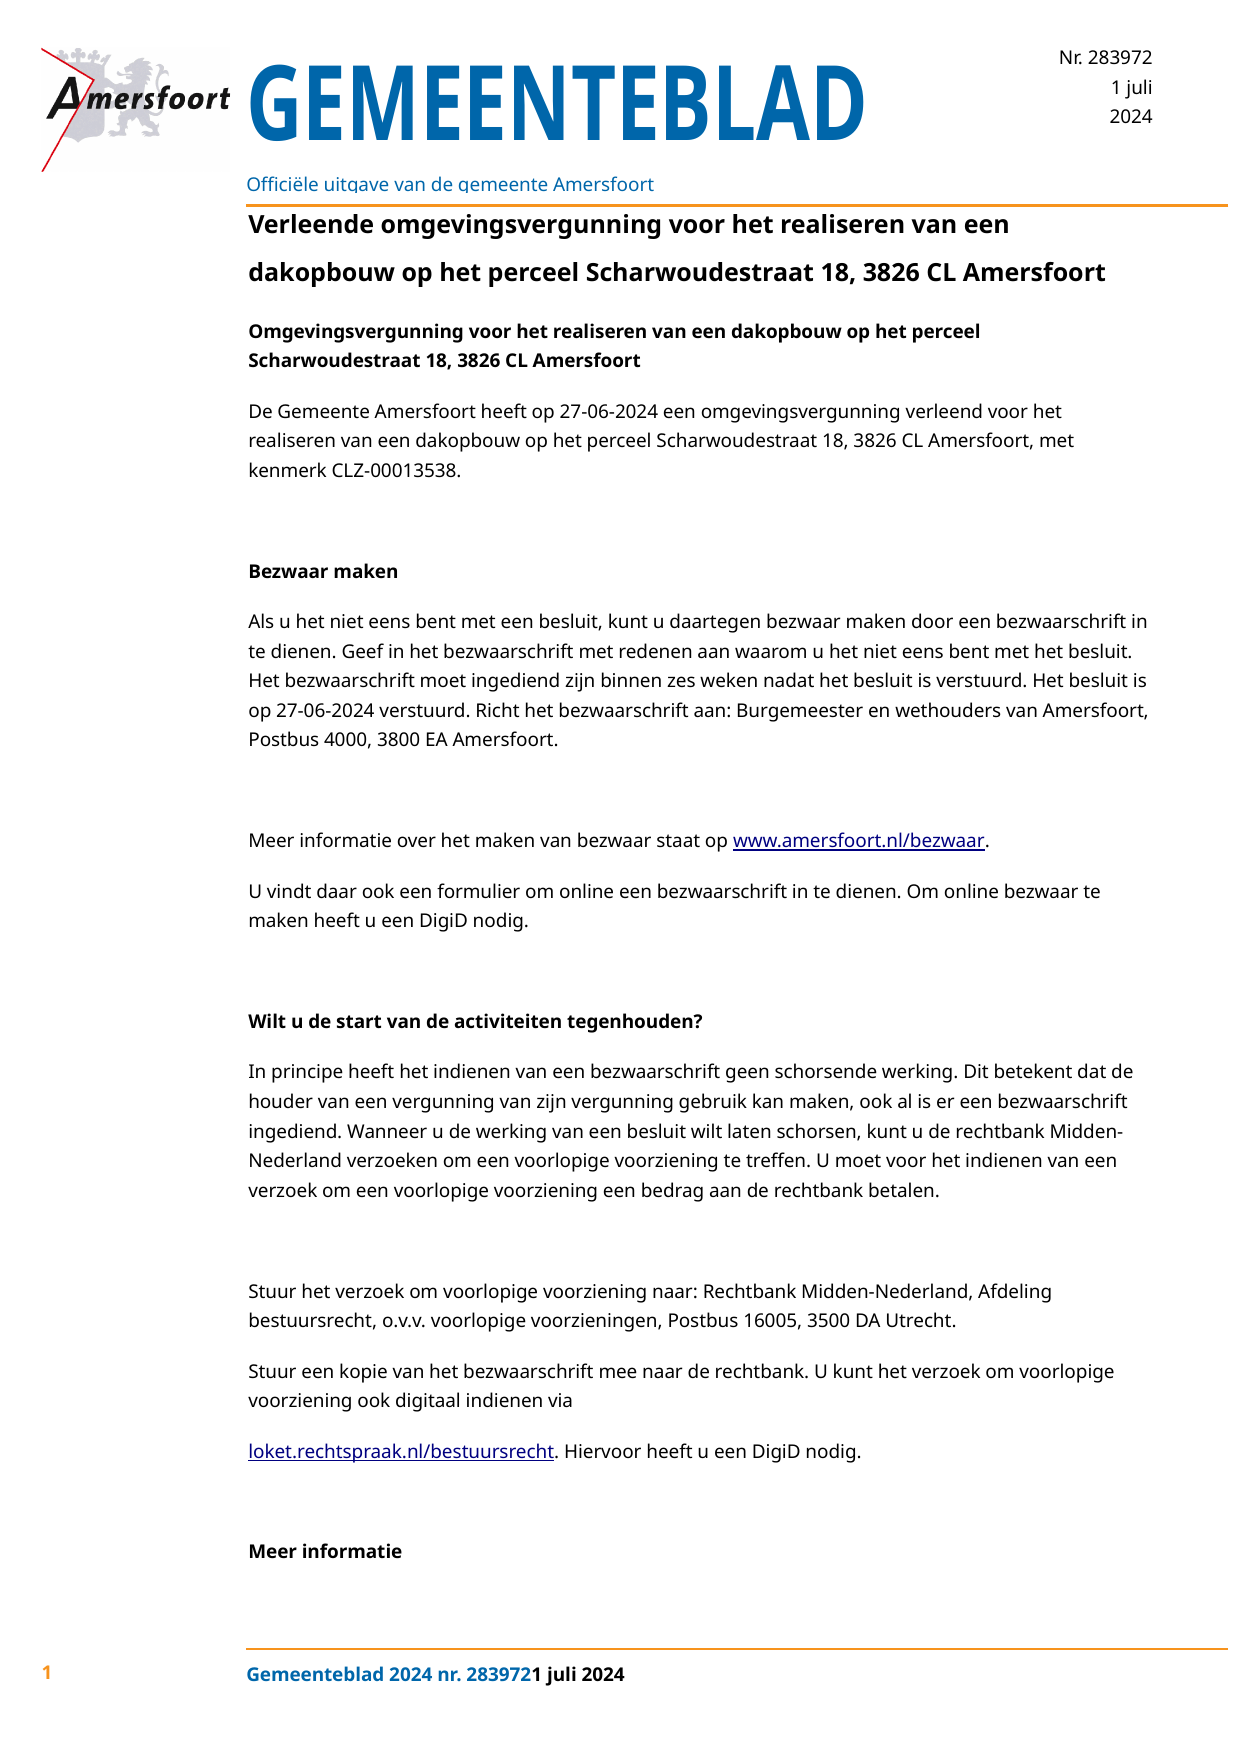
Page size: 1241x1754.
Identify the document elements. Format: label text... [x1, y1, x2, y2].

text Bezwaar maken [248, 558, 1152, 584]
text Meer informatie [248, 1539, 1152, 1564]
text In principe heeft het indienen van een bezwaarschrift geen schorsende werking. Dit betekent dat de houder van een vergunning van zijn vergunning gebruik kan maken, ook al is er een bezwaarschrift ingediend. Wanneer u de werking van een besluit wilt laten schorsen, kunt u de rechtbank Midden-Nederland verzoeken om een voorlopige voorziening te treffen. U moet voor het indienen van een verzoek om een voorlopige voorziening een bedrag aan de rechtbank betalen. [248, 1059, 1152, 1203]
text Omgevingsvergunning voor het realiseren van een dakopbouw op het perceel Scharwoudestraat 18, 3826 CL Amersfoort [248, 318, 1152, 373]
text Als u het niet eens bent met een besluit, kunt u daartegen bezwaar maken door een bezwaarschrift in te dienen. Geef in het bezwaarschrift met redenen aan waarom u het niet eens bent met het besluit. Het bezwaarschrift moet ingediend zijn binnen zes weken nadat het besluit is verstuurd. Het besluit is op 27-06-2024 verstuurd. Richt het bezwaarschrift aan: Burgemeester en wethouders van Amersfoort, Postbus 4000, 3800 EA Amersfoort. [248, 608, 1152, 752]
text Stuur een kopie van het bezwaarschrift mee naar de rechtbank. U kunt het verzoek om voorlopige voorziening ook digitaal indienen via [248, 1358, 1152, 1413]
text Wilt u de start van de activiteiten tegenhouden? [248, 1008, 1152, 1034]
text Stuur het verzoek om voorlopige voorziening naar: Rechtbank Midden-Nederland, Afdeling bestuursrecht, o.v.v. voorlopige voorzieningen, Postbus 16005, 3500 DA Utrecht. [248, 1278, 1152, 1333]
text U vindt daar ook een formulier om online een bezwaarschrift in te dienen. Om online bezwaar te maken heeft u een DigiD nodig. [248, 878, 1152, 933]
text Verleende omgevingsvergunning voor het realiseren van een dakopbouw op het perceel Scharwoudestraat 18, 3826 CL Amersfoort [248, 207, 1152, 288]
text Meer informatie over het maken van bezwaar staat op www.amersfoort.nl/bezwaar. [248, 827, 1152, 853]
text De Gemeente Amersfoort heeft op 27-06-2024 een omgevingsvergunning verleend voor het realiseren van een dakopbouw op het perceel Scharwoudestraat 18, 3826 CL Amersfoort, met kenmerk CLZ-00013538. [248, 398, 1152, 483]
picture [41, 47, 231, 172]
text loket.rechtspraak.nl/bestuursrecht. Hiervoor heeft u een DigiD nodig. [248, 1438, 1152, 1464]
